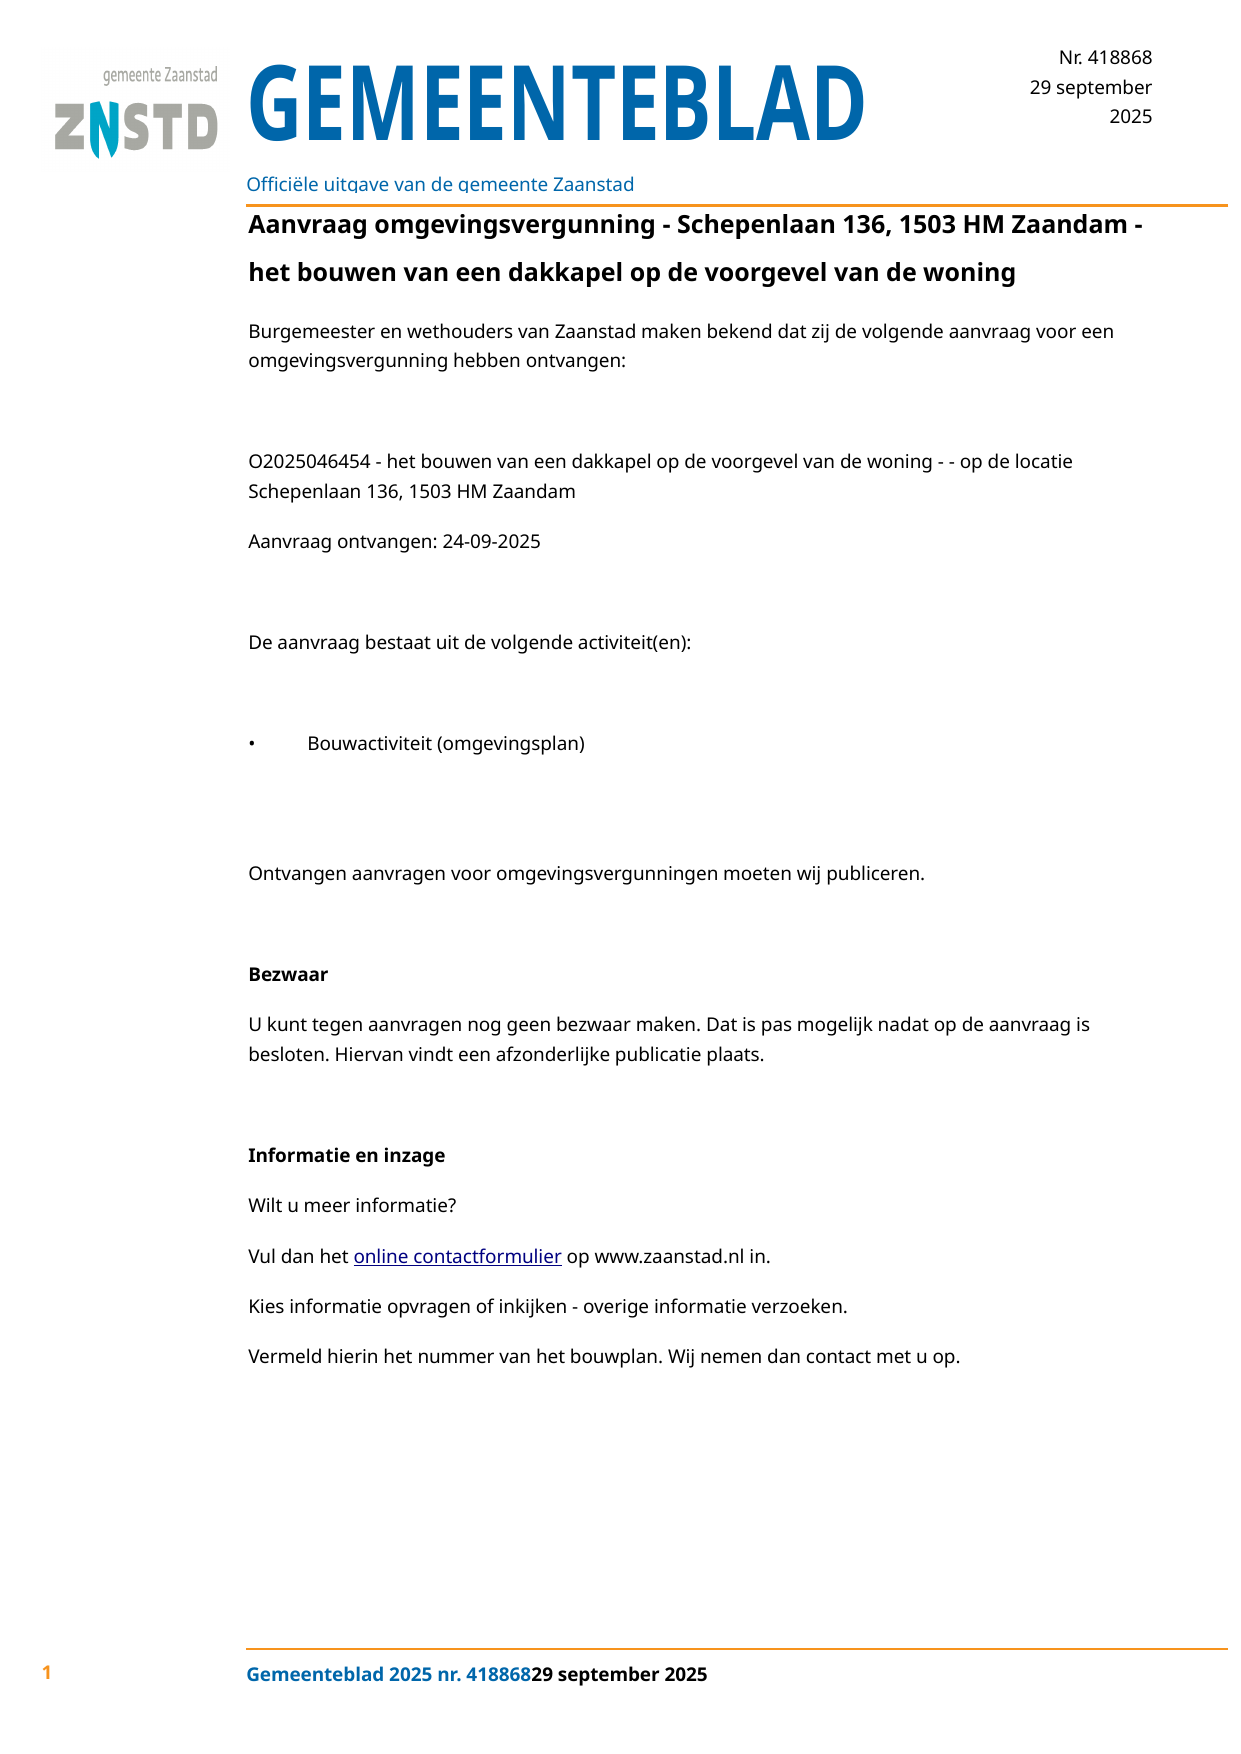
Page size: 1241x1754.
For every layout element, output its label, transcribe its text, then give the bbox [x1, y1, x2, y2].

text O2025046454 - het bouwen van een dakkapel op de voorgevel van de woning - - op de locatie Schepenlaan 136, 1503 HM Zaandam [248, 448, 1152, 504]
picture [41, 47, 231, 172]
text De aanvraag bestaat uit de volgende activiteit(en): [248, 629, 1152, 655]
text Bezwaar [248, 961, 1152, 987]
text U kunt tegen aanvragen nog geen bezwaar maken. Dat is pas mogelijk nadat op de aanvraag is besloten. Hiervan vindt een afzonderlijke publicatie plaats. [248, 1012, 1152, 1067]
list Bouwactiviteit (omgevingsplan) [248, 730, 1152, 756]
text Ontvangen aanvragen voor omgevingsvergunningen moeten wij publiceren. [248, 860, 1152, 886]
text Aanvraag ontvangen: 24-09-2025 [248, 528, 1152, 554]
text Burgemeester en wethouders van Zaanstad maken bekend dat zij de volgende aanvraag voor een omgevingsvergunning hebben ontvangen: [248, 318, 1152, 373]
text Informatie en inzage [248, 1142, 1152, 1168]
text Kies informatie opvragen of inkijken - overige informatie verzoeken. [248, 1293, 1152, 1319]
text Wilt u meer informatie? [248, 1192, 1152, 1218]
text Vermeld hierin het nummer van het bouwplan. Wij nemen dan contact met u op. [248, 1344, 1152, 1369]
text Aanvraag omgevingsvergunning - Schepenlaan 136, 1503 HM Zaandam - het bouwen van een dakkapel op de voorgevel van de woning [248, 207, 1152, 288]
text Vul dan het online contactformulier op www.zaanstad.nl in. [248, 1243, 1152, 1269]
